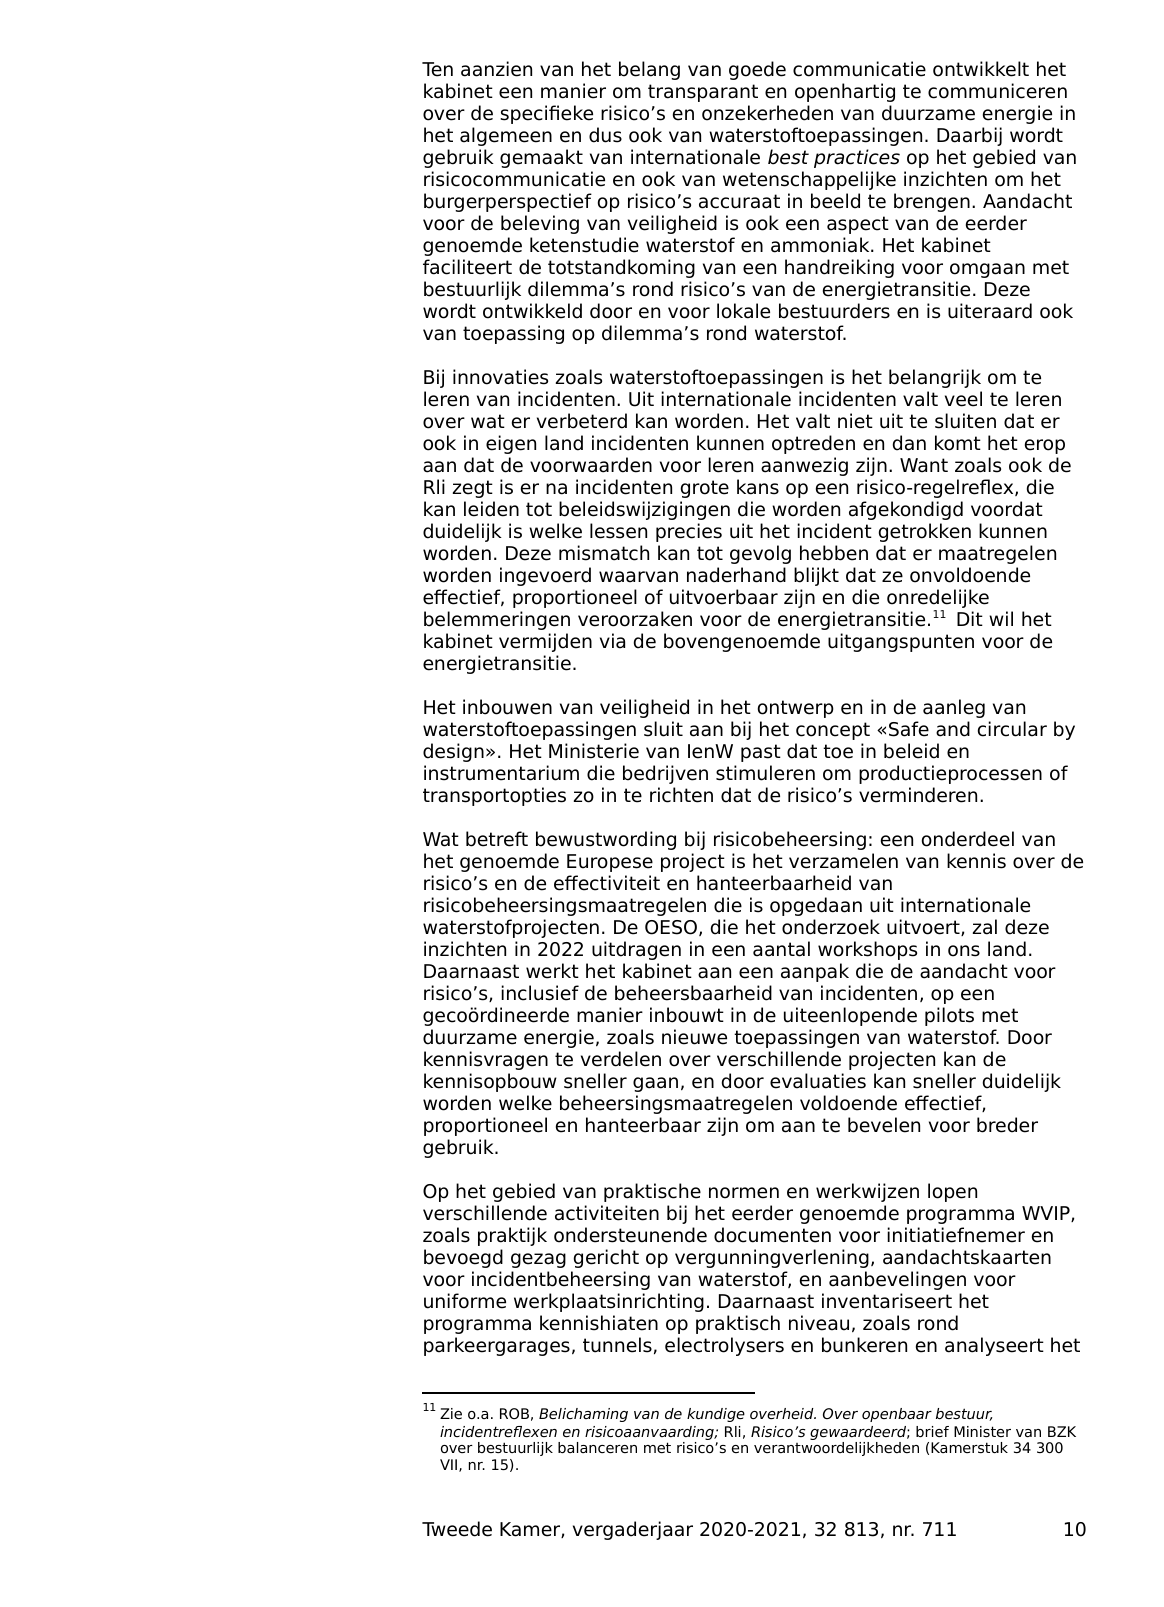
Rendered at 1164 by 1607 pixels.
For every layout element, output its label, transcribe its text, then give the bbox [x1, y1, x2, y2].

text Op het gebied van praktische normen en werkwijzen lopen verschillende activiteiten bij het eerder genoemde programma WVIP, zoals praktijk ondersteunende documenten voor initiatiefnemer en bevoegd gezag gericht op vergunningverlening, aandachtskaarten voor incidentbeheersing van waterstof, en aanbevelingen voor uniforme werkplaatsinrichting. Daarnaast inventariseert het programma kennishiaten op praktisch niveau, zoals rond parkeergarages, tunnels, electrolysers en bunkeren en analyseert het [422, 1181, 1087, 1357]
text Het inbouwen van veiligheid in het ontwerp en in de aanleg van waterstoftoepassingen sluit aan bij het concept «Safe and circular by design». Het Ministerie van IenW past dat toe in beleid en instrumentarium die bedrijven stimuleren om productieprocessen of transportopties zo in te richten dat de risico’s verminderen. [422, 697, 1087, 807]
text Zie o.a. ROB, Belichaming van de kundige overheid. Over openbaar bestuur, incidentreflexen en risicoaanvaarding; Rli, Risico’s gewaardeerd; brief Minister van BZK over bestuurlijk balanceren met risico’s en verantwoordelijkheden (Kamerstuk 34 300 VII, nr. 15). [422, 1402, 1087, 1474]
text Ten aanzien van het belang van goede communicatie ontwikkelt het kabinet een manier om transparant en openhartig te communiceren over de specifieke risico’s en onzekerheden van duurzame energie in het algemeen en dus ook van waterstoftoepassingen. Daarbij wordt gebruik gemaakt van internationale best practices op het gebied van risicocommunicatie en ook van wetenschappelijke inzichten om het burgerperspectief op risico’s accuraat in beeld te brengen. Aandacht voor de beleving van veiligheid is ook een aspect van de eerder genoemde ketenstudie waterstof en ammoniak. Het kabinet faciliteert de totstandkoming van een handreiking voor omgaan met bestuurlijk dilemma’s rond risico’s van de energietransitie. Deze wordt ontwikkeld door en voor lokale bestuurders en is uiteraard ook van toepassing op dilemma’s rond waterstof. [422, 59, 1087, 345]
text Bij innovaties zoals waterstoftoepassingen is het belangrijk om te leren van incidenten. Uit internationale incidenten valt veel te leren over wat er verbeterd kan worden. Het valt niet uit te sluiten dat er ook in eigen land incidenten kunnen optreden en dan komt het erop aan dat de voorwaarden voor leren aanwezig zijn. Want zoals ook de Rli zegt is er na incidenten grote kans op een risico-regelreflex, die kan leiden tot beleidswijzigingen die worden afgekondigd voordat duidelijk is welke lessen precies uit het incident getrokken kunnen worden. Deze mismatch kan tot gevolg hebben dat er maatregelen worden ingevoerd waarvan naderhand blijkt dat ze onvoldoende effectief, proportioneel of uitvoerbaar zijn en die onredelijke belemmeringen veroorzaken voor de energietransitie. Dit wil het kabinet vermijden via de bovengenoemde uitgangspunten voor de energietransitie. [422, 367, 1087, 675]
text Wat betreft bewustwording bij risicobeheersing: een onderdeel van het genoemde Europese project is het verzamelen van kennis over de risico’s en de effectiviteit en hanteerbaarheid van risicobeheersingsmaatregelen die is opgedaan uit internationale waterstofprojecten. De OESO, die het onderzoek uitvoert, zal deze inzichten in 2022 uitdragen in een aantal workshops in ons land. Daarnaast werkt het kabinet aan een aanpak die de aandacht voor risico’s, inclusief de beheersbaarheid van incidenten, op een gecoördineerde manier inbouwt in de uiteenlopende pilots met duurzame energie, zoals nieuwe toepassingen van waterstof. Door kennisvragen te verdelen over verschillende projecten kan de kennisopbouw sneller gaan, en door evaluaties kan sneller duidelijk worden welke beheersingsmaatregelen voldoende effectief, proportioneel en hanteerbaar zijn om aan te bevelen voor breder gebruik. [422, 829, 1087, 1159]
